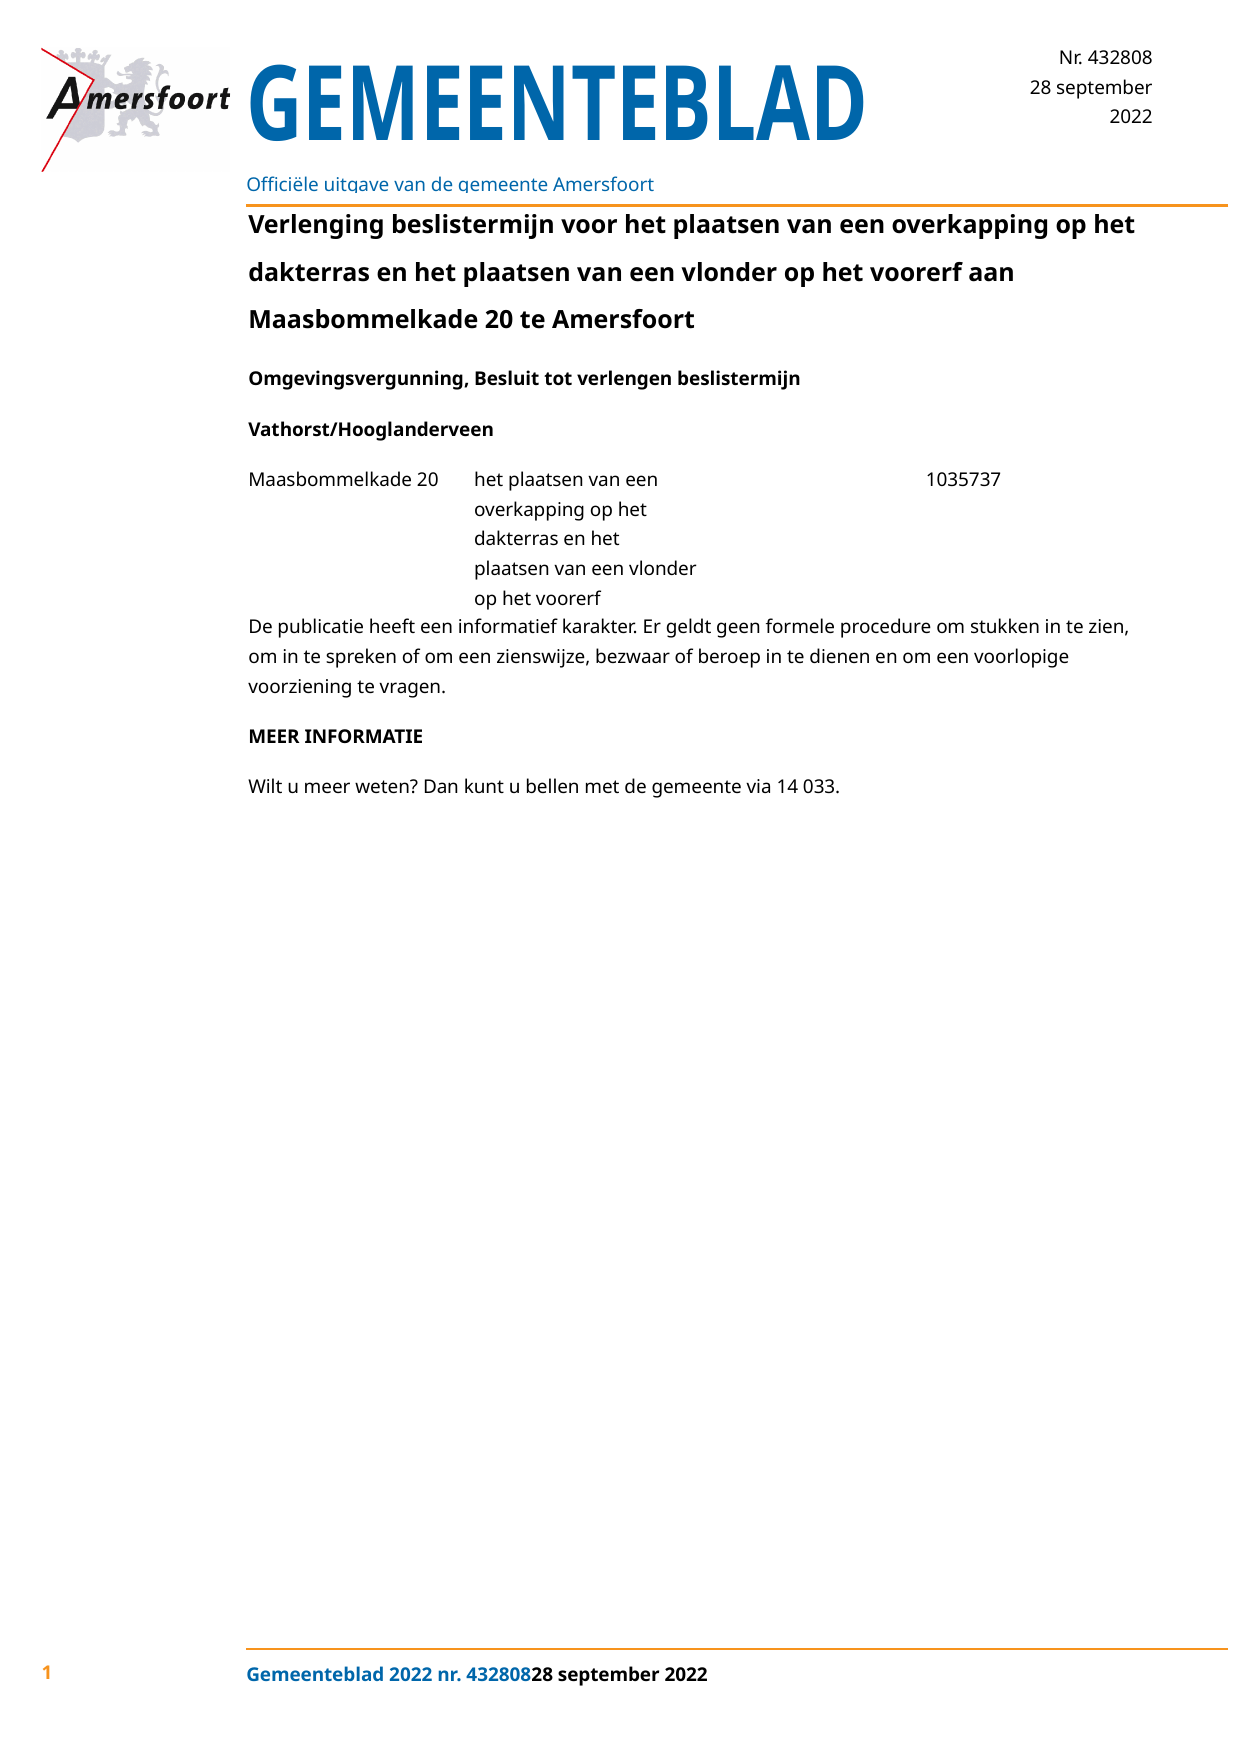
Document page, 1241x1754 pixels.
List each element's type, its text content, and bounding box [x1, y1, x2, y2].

text De publicatie heeft een informatief karakter. Er geldt geen formele procedure om stukken in te zien, om in te spreken of om een zienswijze, bezwaar of beroep in te dienen en om een voorlopige voorziening te vragen. [248, 614, 1152, 699]
text Wilt u meer weten? Dan kunt u bellen met de gemeente via 14 033. [248, 774, 1152, 799]
text Omgevingsvergunning, Besluit tot verlengen beslistermijn [248, 366, 1152, 391]
text Vathorst/Hooglanderveen [248, 416, 1152, 442]
table_header Maasbommelkade 20 [248, 466, 474, 611]
picture [41, 47, 231, 172]
text MEER INFORMATIE [248, 723, 1152, 749]
table_header het plaatsen van een overkapping op het dakterras en het plaatsen van een vlonder op het voorerf [474, 466, 700, 611]
table_header [700, 466, 926, 611]
text Verlenging beslistermijn voor het plaatsen van een overkapping op het dakterras en het plaatsen van een vlonder op het voorerf aan Maasbommelkade 20 te Amersfoort [248, 207, 1152, 336]
table_header 1035737 [926, 466, 1152, 611]
